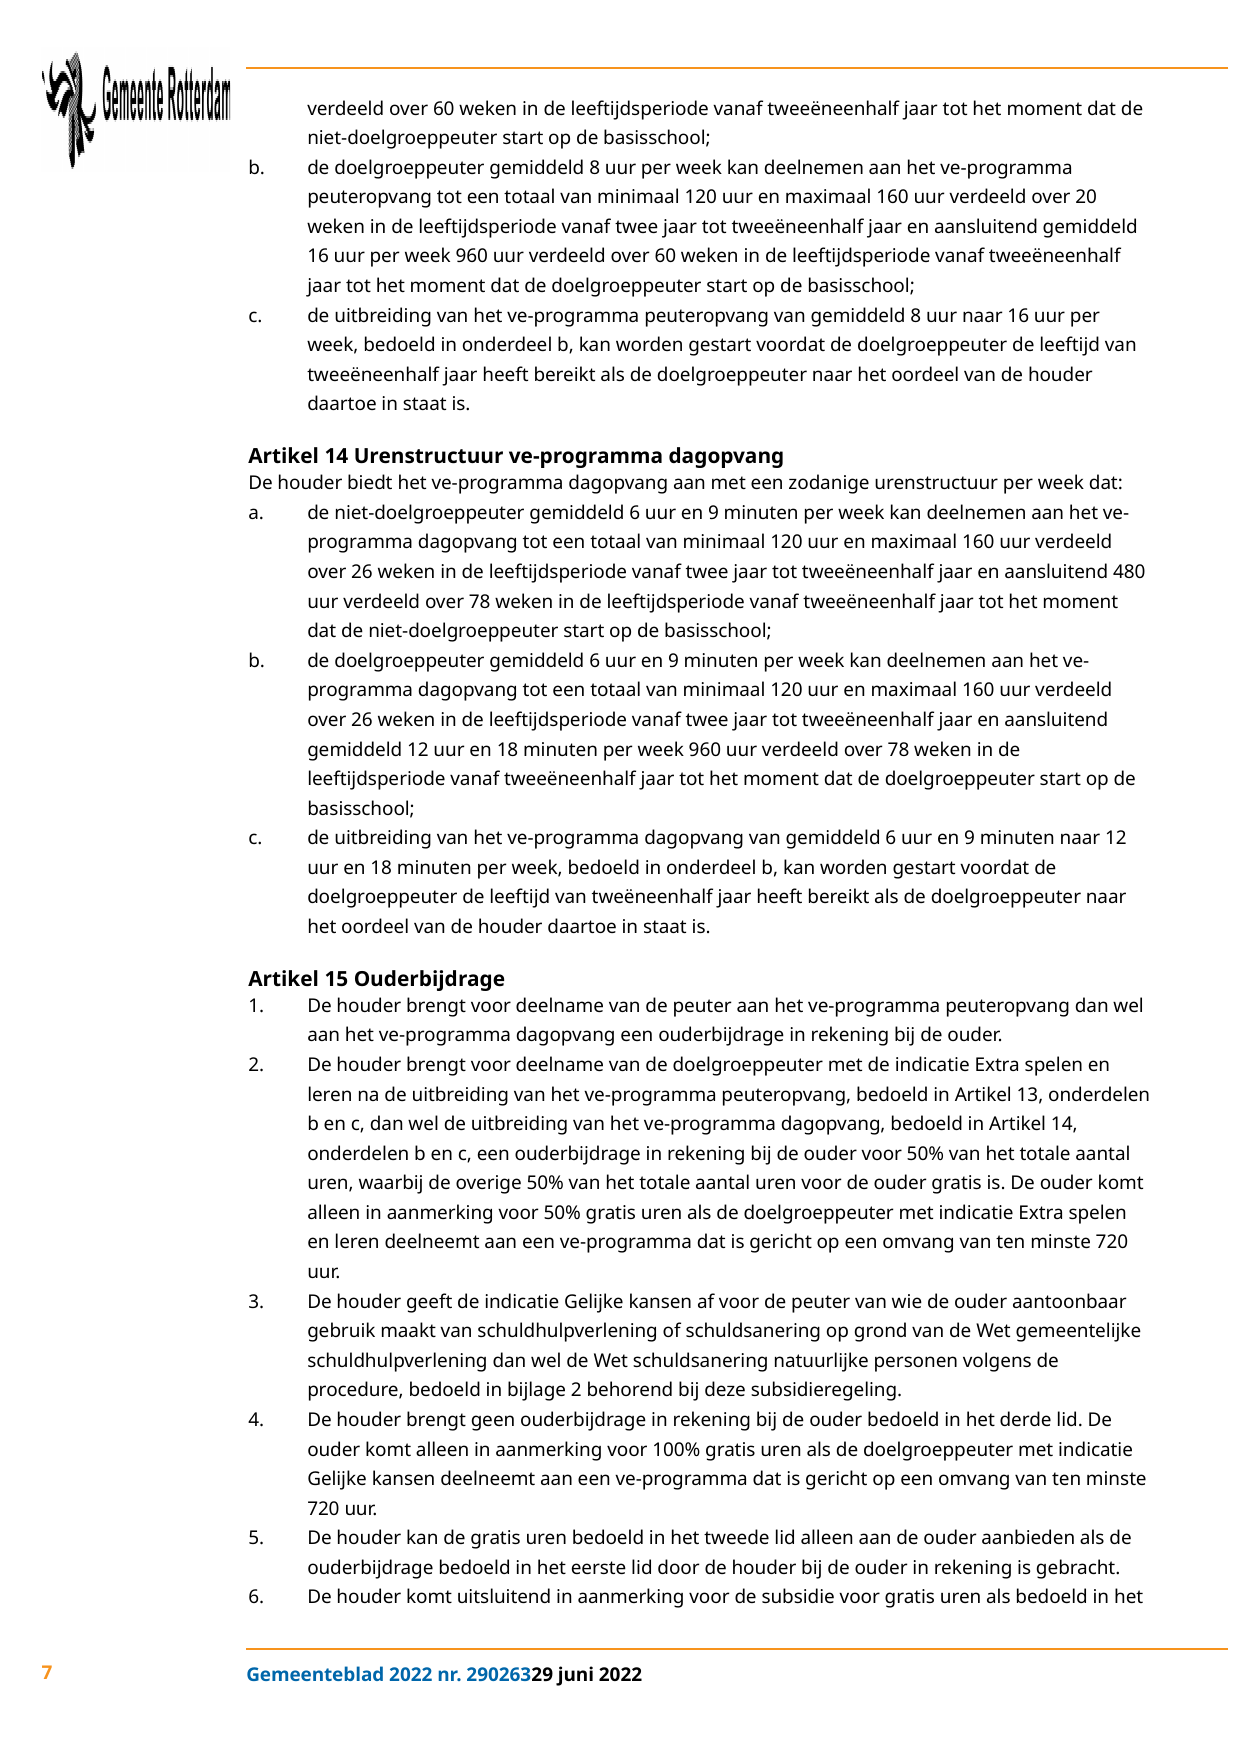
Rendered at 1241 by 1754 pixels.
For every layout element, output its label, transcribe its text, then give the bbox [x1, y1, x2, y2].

text Artikel 14 Urenstructuur ve-programma dagopvang [248, 441, 1152, 469]
list de niet-doelgroeppeuter gemiddeld 6 uur en 9 minuten per week kan deelnemen aan het ve-programma dagopvang tot een totaal van minimaal 120 uur en maximaal 160 uur verdeeld over 26 weken in de leeftijdsperiode vanaf twee jaar tot tweeëneenhalf jaar en aansluitend 480 uur verdeeld over 78 weken in de leeftijdsperiode vanaf tweeëneenhalf jaar tot het moment dat de niet-doelgroeppeuter start op de basisschool; [248, 499, 1152, 643]
picture [41, 47, 231, 172]
list De houder brengt voor deelname van de peuter aan het ve-programma peuteropvang dan wel aan het ve-programma dagopvang een ouderbijdrage in rekening bij de ouder. [248, 992, 1152, 1047]
list De houder komt uitsluitend in aanmerking voor de subsidie voor gratis uren als bedoeld in het [248, 1584, 1152, 1609]
list De houder kan de gratis uren bedoeld in het tweede lid alleen aan de ouder aanbieden als de ouderbijdrage bedoeld in het eerste lid door de houder bij de ouder in rekening is gebracht. [248, 1524, 1152, 1580]
list de doelgroeppeuter gemiddeld 6 uur en 9 minuten per week kan deelnemen aan het ve-programma dagopvang tot een totaal van minimaal 120 uur en maximaal 160 uur verdeeld over 26 weken in de leeftijdsperiode vanaf twee jaar tot tweeëneenhalf jaar en aansluitend gemiddeld 12 uur en 18 minuten per week 960 uur verdeeld over 78 weken in de leeftijdsperiode vanaf tweeëneenhalf jaar tot het moment dat de doelgroeppeuter start op de basisschool; [248, 647, 1152, 821]
list De houder brengt voor deelname van de doelgroeppeuter met de indicatie Extra spelen en leren na de uitbreiding van het ve-programma peuteropvang, bedoeld in Artikel 13, onderdelen b en c, dan wel de uitbreiding van het ve-programma dagopvang, bedoeld in Artikel 14, onderdelen b en c, een ouderbijdrage in rekening bij de ouder voor 50% van het totale aantal uren, waarbij de overige 50% van het totale aantal uren voor de ouder gratis is. De ouder komt alleen in aanmerking voor 50% gratis uren als de doelgroeppeuter met indicatie Extra spelen en leren deelneemt aan een ve-programma dat is gericht op een omvang van ten minste 720 uur. [248, 1051, 1152, 1284]
list de uitbreiding van het ve-programma dagopvang van gemiddeld 6 uur en 9 minuten naar 12 uur en 18 minuten per week, bedoeld in onderdeel b, kan worden gestart voordat de doelgroeppeuter de leeftijd van tweëneenhalf jaar heeft bereikt als de doelgroeppeuter naar het oordeel van de houder daartoe in staat is. [248, 824, 1152, 939]
list De houder geeft de indicatie Gelijke kansen af voor de peuter van wie de ouder aantoonbaar gebruik maakt van schuldhulpverlening of schuldsanering op grond van de Wet gemeentelijke schuldhulpverlening dan wel de Wet schuldsanering natuurlijke personen volgens de procedure, bedoeld in bijlage 2 behorend bij deze subsidieregeling. [248, 1288, 1152, 1402]
list verdeeld over 60 weken in de leeftijdsperiode vanaf tweeëneenhalf jaar tot het moment dat de niet-doelgroeppeuter start op de basisschool; [248, 95, 1152, 150]
text De houder biedt het ve-programma dagopvang aan met een zodanige urenstructuur per week dat: [248, 469, 1152, 495]
text Artikel 15 Ouderbijdrage [248, 964, 1152, 992]
list De houder brengt geen ouderbijdrage in rekening bij de ouder bedoeld in het derde lid. De ouder komt alleen in aanmerking voor 100% gratis uren als de doelgroeppeuter met indicatie Gelijke kansen deelneemt aan een ve-programma dat is gericht op een omvang van ten minste 720 uur. [248, 1406, 1152, 1521]
list de doelgroeppeuter gemiddeld 8 uur per week kan deelnemen aan het ve-programma peuteropvang tot een totaal van minimaal 120 uur en maximaal 160 uur verdeeld over 20 weken in de leeftijdsperiode vanaf twee jaar tot tweeëneenhalf jaar en aansluitend gemiddeld 16 uur per week 960 uur verdeeld over 60 weken in de leeftijdsperiode vanaf tweeëneenhalf jaar tot het moment dat de doelgroeppeuter start op de basisschool; [248, 154, 1152, 298]
list de uitbreiding van het ve-programma peuteropvang van gemiddeld 8 uur naar 16 uur per week, bedoeld in onderdeel b, kan worden gestart voordat de doelgroeppeuter de leeftijd van tweeëneenhalf jaar heeft bereikt als de doelgroeppeuter naar het oordeel van de houder daartoe in staat is. [248, 302, 1152, 416]
